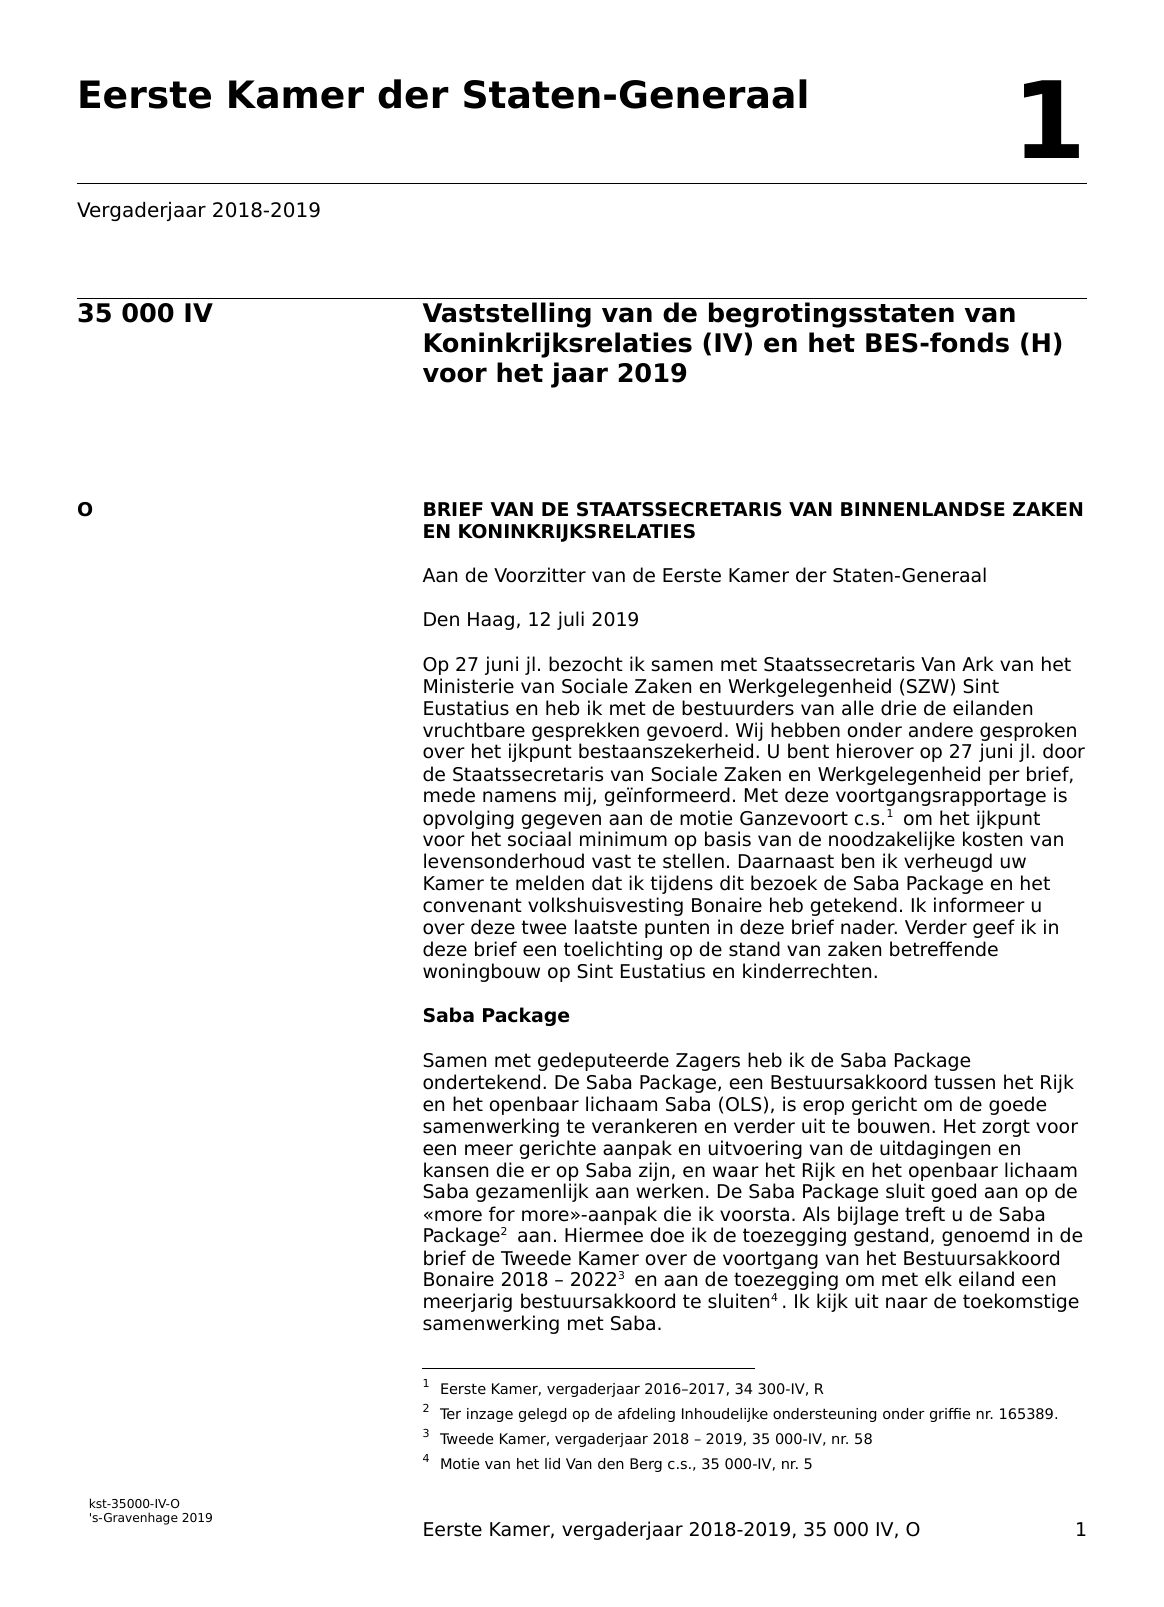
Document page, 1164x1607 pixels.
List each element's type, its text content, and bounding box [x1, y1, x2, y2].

table_header Eerste Kamer der Staten-Generaal [77, 59, 886, 183]
text Ter inzage gelegd op de afdeling Inhoudelijke ondersteuning onder griffie nr. 165389. [422, 1402, 1087, 1424]
text Samen met gedeputeerde Zagers heb ik de Saba Package ondertekend. De Saba Package, een Bestuursakkoord tussen het Rijk en het openbaar lichaam Saba (OLS), is erop gericht om de goede samenwerking te verankeren en verder uit te bouwen. Het zorgt voor een meer gerichte aanpak en uitvoering van de uitdagingen en kansen die er op Saba zijn, en waar het Rijk en het openbaar lichaam Saba gezamenlijk aan werken. De Saba Package sluit goed aan op de «more for more»-aanpak die ik voorsta. Als bijlage treft u de Saba Package aan. Hiermee doe ik de toezegging gestand, genoemd in de brief de Tweede Kamer over de voortgang van het Bestuursakkoord Bonaire 2018 – 2022 en aan de toezegging om met elk eiland een meerjarig bestuursakkoord te sluiten. Ik kijk uit naar de toekomstige samenwerking met Saba. [422, 1049, 1087, 1335]
text 's-Gravenhage 2019 [88, 1511, 323, 1525]
subtitle Saba Package [422, 1005, 1087, 1027]
text Den Haag, 12 juli 2019 [422, 609, 1087, 631]
table_header 1 [886, 59, 1087, 183]
table_cell Vergaderjaar 2018-2019 [77, 184, 1087, 298]
subtitle 35 000 IV Vaststelling van de begrotingsstaten van Koninkrijksrelaties (IV) en het BES-fonds (H) voor het jaar 2019 [77, 299, 1087, 388]
text Aan de Voorzitter van de Eerste Kamer der Staten-Generaal [422, 565, 1087, 587]
subtitle O BRIEF VAN DE STAATSSECRETARIS VAN BINNENLANDSE ZAKEN EN KONINKRIJKSRELATIES [77, 499, 1087, 543]
text Motie van het lid Van den Berg c.s., 35 000-IV, nr. 5 [422, 1452, 1087, 1474]
text Eerste Kamer, vergaderjaar 2016–2017, 34 300-IV, R [422, 1377, 1087, 1399]
text Op 27 juni jl. bezocht ik samen met Staatssecretaris Van Ark van het Ministerie van Sociale Zaken en Werkgelegenheid (SZW) Sint Eustatius en heb ik met de bestuurders van alle drie de eilanden vruchtbare gesprekken gevoerd. Wij hebben onder andere gesproken over het ijkpunt bestaanszekerheid. U bent hierover op 27 juni jl. door de Staatssecretaris van Sociale Zaken en Werkgelegenheid per brief, mede namens mij, geïnformeerd. Met deze voortgangsrapportage is opvolging gegeven aan de motie Ganzevoort c.s. om het ijkpunt voor het sociaal minimum op basis van de noodzakelijke kosten van levensonderhoud vast te stellen. Daarnaast ben ik verheugd uw Kamer te melden dat ik tijdens dit bezoek de Saba Package en het convenant volkshuisvesting Bonaire heb getekend. Ik informeer u over deze twee laatste punten in deze brief nader. Verder geef ik in deze brief een toelichting op de stand van zaken betreffende woningbouw op Sint Eustatius en kinderrechten. [422, 653, 1087, 983]
text kst-35000-IV-O [88, 1497, 323, 1511]
text Tweede Kamer, vergaderjaar 2018 – 2019, 35 000-IV, nr. 58 [422, 1427, 1087, 1449]
